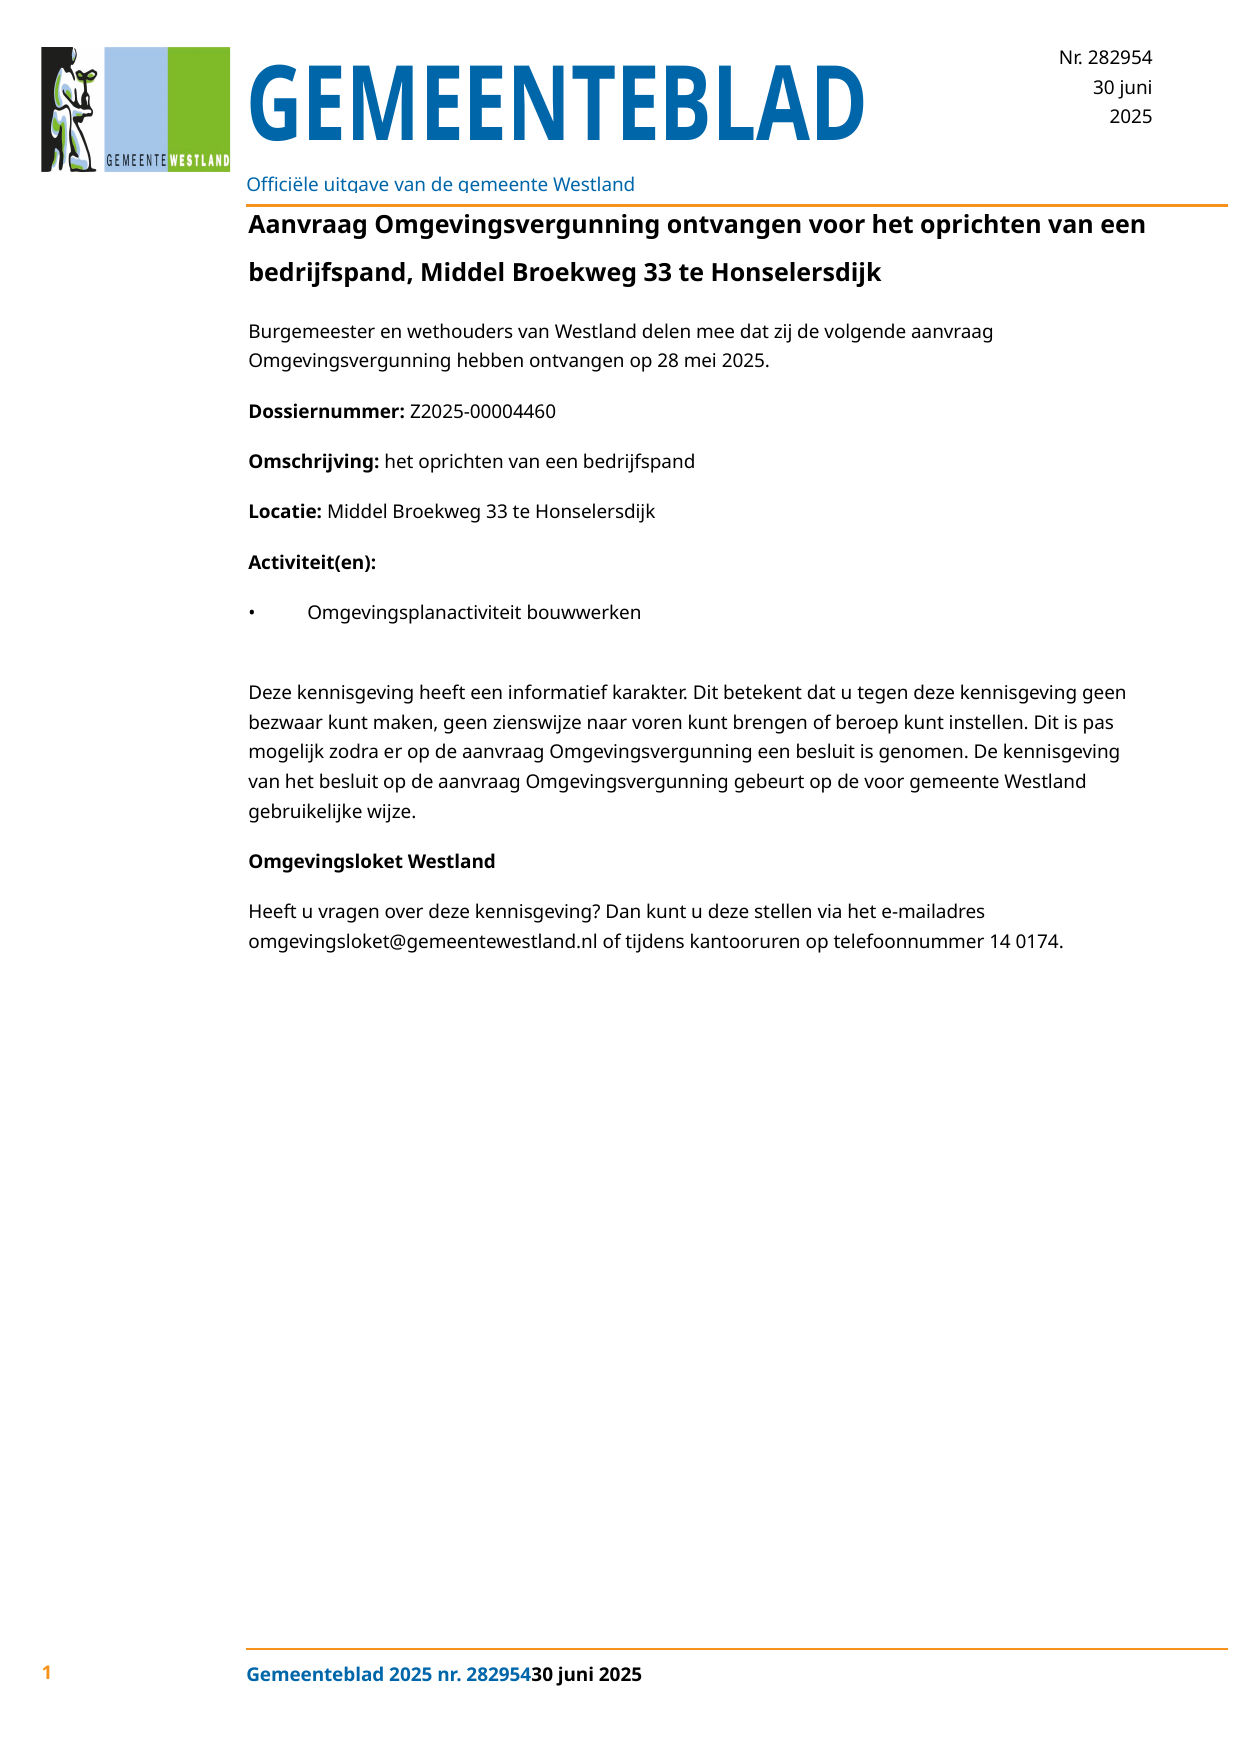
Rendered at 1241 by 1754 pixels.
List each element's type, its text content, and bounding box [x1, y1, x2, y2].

text Heeft u vragen over deze kennisgeving? Dan kunt u deze stellen via het e-mailadres omgevingsloket@gemeentewestland.nl of tijdens kantooruren op telefoonnummer 14 0174. [248, 899, 1152, 954]
list Omgevingsplanactiviteit bouwwerken [248, 599, 1152, 625]
text Aanvraag Omgevingsvergunning ontvangen voor het oprichten van een bedrijfspand, Middel Broekweg 33 te Honselersdijk [248, 207, 1152, 288]
text Omschrijving: het oprichten van een bedrijfspand [248, 448, 1152, 474]
text Omgevingsloket Westland [248, 848, 1152, 874]
text Dossiernummer: Z2025-00004460 [248, 398, 1152, 424]
picture [41, 47, 231, 172]
text Locatie: Middel Broekweg 33 te Honselersdijk [248, 499, 1152, 524]
text Burgemeester en wethouders van Westland delen mee dat zij de volgende aanvraag Omgevingsvergunning hebben ontvangen op 28 mei 2025. [248, 318, 1152, 373]
text Deze kennisgeving heeft een informatief karakter. Dit betekent dat u tegen deze kennisgeving geen bezwaar kunt maken, geen zienswijze naar voren kunt brengen of beroep kunt instellen. Dit is pas mogelijk zodra er op de aanvraag Omgevingsvergunning een besluit is genomen. De kennisgeving van het besluit op de aanvraag Omgevingsvergunning gebeurt op de voor gemeente Westland gebruikelijke wijze. [248, 679, 1152, 824]
text Activiteit(en): [248, 549, 1152, 575]
